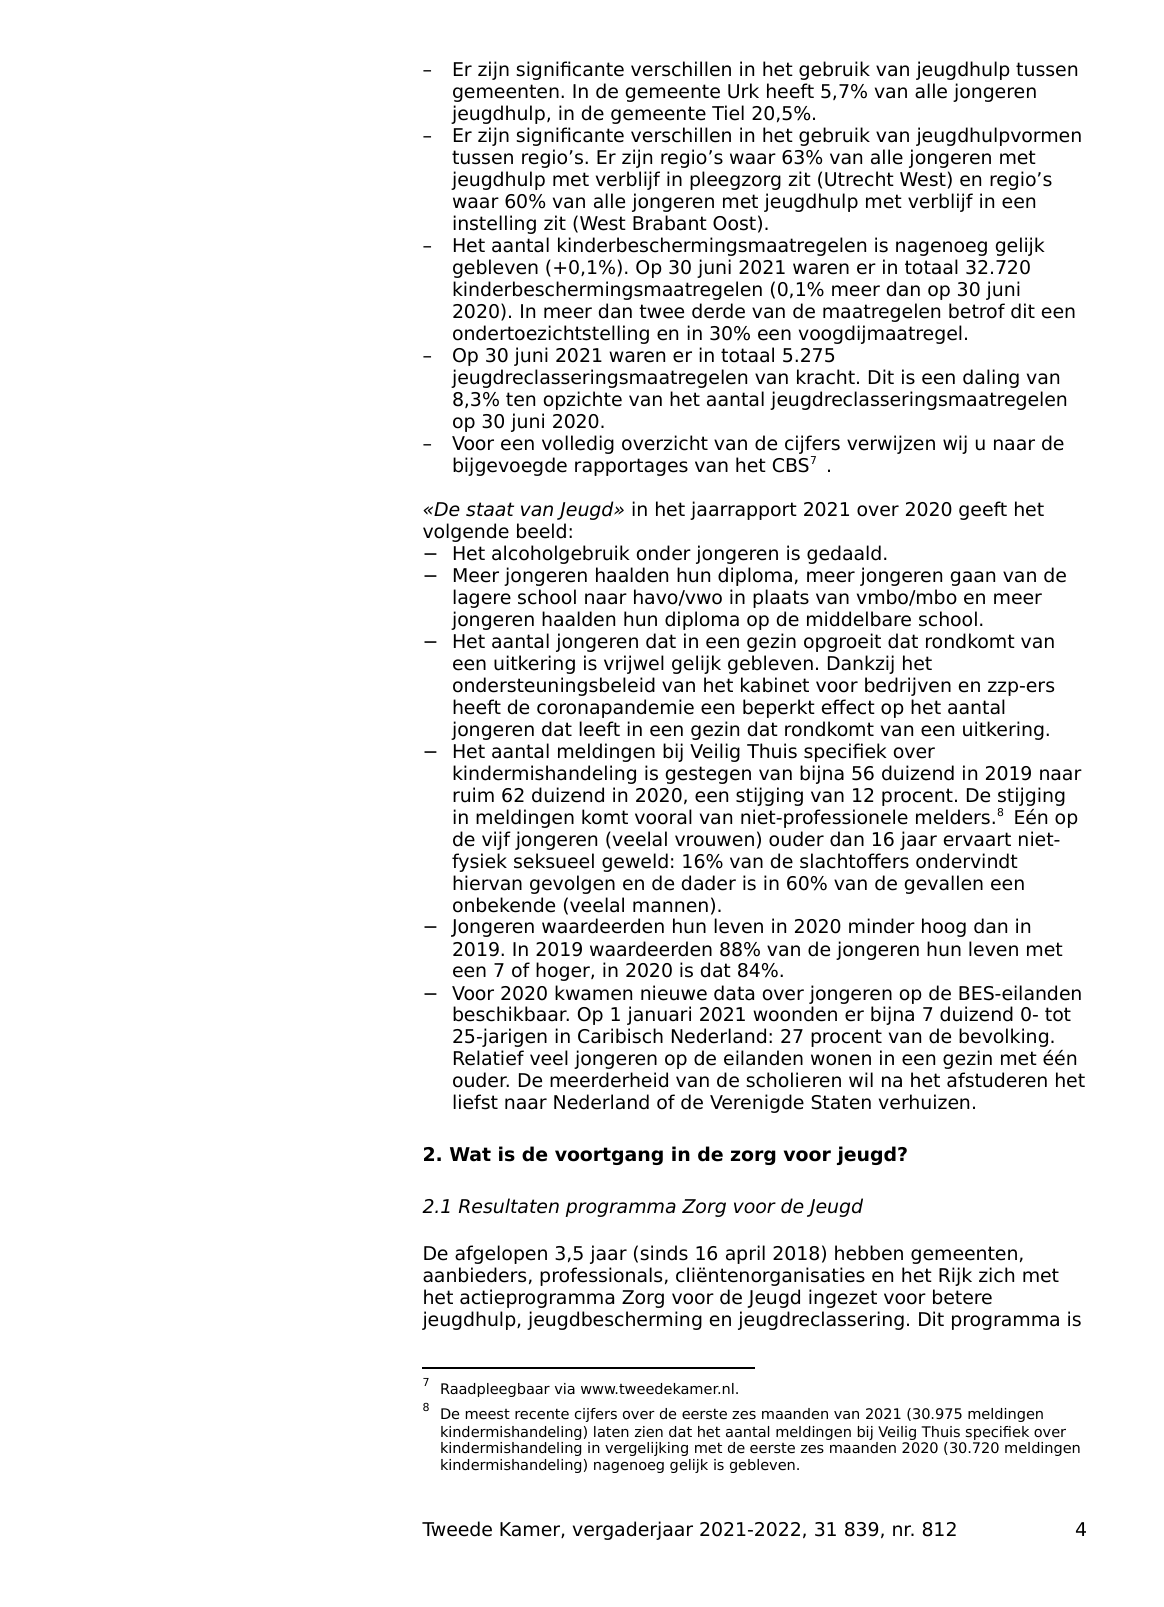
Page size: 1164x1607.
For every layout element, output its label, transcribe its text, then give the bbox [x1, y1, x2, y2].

subtitle 2. Wat is de voortgang in de zorg voor jeugd? [422, 1144, 1087, 1166]
text − Voor 2020 kwamen nieuwe data over jongeren op de BES-eilanden beschikbaar. Op 1 januari 2021 woonden er bijna 7 duizend 0- tot 25-jarigen in Caribisch Nederland: 27 procent van de bevolking. Relatief veel jongeren op de eilanden wonen in een gezin met één ouder. De meerderheid van de scholieren wil na het afstuderen het liefst naar Nederland of de Verenigde Staten verhuizen. [422, 982, 1087, 1114]
text − Jongeren waardeerden hun leven in 2020 minder hoog dan in 2019. In 2019 waardeerden 88% van de jongeren hun leven met een 7 of hoger, in 2020 is dat 84%. [422, 916, 1087, 982]
text – Het aantal kinderbeschermingsmaatregelen is nagenoeg gelijk gebleven (+0,1%). Op 30 juni 2021 waren er in totaal 32.720 kinderbeschermingsmaatregelen (0,1% meer dan op 30 juni 2020). In meer dan twee derde van de maatregelen betrof dit een ondertoezichtstelling en in 30% een voogdijmaatregel. [422, 235, 1087, 345]
text Raadpleegbaar via www.tweedekamer.nl. [422, 1377, 1087, 1399]
text «De staat van Jeugd» in het jaarrapport 2021 over 2020 geeft het volgende beeld: [422, 499, 1087, 543]
text – Er zijn significante verschillen in het gebruik van jeugdhulp tussen gemeenten. In de gemeente Urk heeft 5,7% van alle jongeren jeugdhulp, in de gemeente Tiel 20,5%. [422, 59, 1087, 125]
subtitle 2.1 Resultaten programma Zorg voor de Jeugd [422, 1196, 1087, 1218]
text − Meer jongeren haalden hun diploma, meer jongeren gaan van de lagere school naar havo/vwo in plaats van vmbo/mbo en meer jongeren haalden hun diploma op de middelbare school. [422, 565, 1087, 631]
text − Het aantal meldingen bij Veilig Thuis specifiek over kindermishandeling is gestegen van bijna 56 duizend in 2019 naar ruim 62 duizend in 2020, een stijging van 12 procent. De stijging in meldingen komt vooral van niet-professionele melders. Eén op de vijf jongeren (veelal vrouwen) ouder dan 16 jaar ervaart niet-fysiek seksueel geweld: 16% van de slachtoffers ondervindt hiervan gevolgen en de dader is in 60% van de gevallen een onbekende (veelal mannen). [422, 741, 1087, 916]
text De meest recente cijfers over de eerste zes maanden van 2021 (30.975 meldingen kindermishandeling) laten zien dat het aantal meldingen bij Veilig Thuis specifiek over kindermishandeling in vergelijking met de eerste zes maanden 2020 (30.720 meldingen kindermishandeling) nagenoeg gelijk is gebleven. [422, 1402, 1087, 1474]
text – Er zijn significante verschillen in het gebruik van jeugdhulpvormen tussen regio’s. Er zijn regio’s waar 63% van alle jongeren met jeugdhulp met verblijf in pleegzorg zit (Utrecht West) en regio’s waar 60% van alle jongeren met jeugdhulp met verblijf in een instelling zit (West Brabant Oost). [422, 125, 1087, 235]
text – Voor een volledig overzicht van de cijfers verwijzen wij u naar de bijgevoegde rapportages van het CBS . [422, 433, 1087, 477]
text − Het aantal jongeren dat in een gezin opgroeit dat rondkomt van een uitkering is vrijwel gelijk gebleven. Dankzij het ondersteuningsbeleid van het kabinet voor bedrijven en zzp-ers heeft de coronapandemie een beperkt effect op het aantal jongeren dat leeft in een gezin dat rondkomt van een uitkering. [422, 631, 1087, 741]
text – Op 30 juni 2021 waren er in totaal 5.275 jeugdreclasseringsmaatregelen van kracht. Dit is een daling van 8,3% ten opzichte van het aantal jeugdreclasseringsmaatregelen op 30 juni 2020. [422, 345, 1087, 433]
text De afgelopen 3,5 jaar (sinds 16 april 2018) hebben gemeenten, aanbieders, professionals, cliëntenorganisaties en het Rijk zich met het actieprogramma Zorg voor de Jeugd ingezet voor betere jeugdhulp, jeugdbescherming en jeugdreclassering. Dit programma is [422, 1243, 1087, 1331]
text − Het alcoholgebruik onder jongeren is gedaald. [422, 543, 1087, 565]
